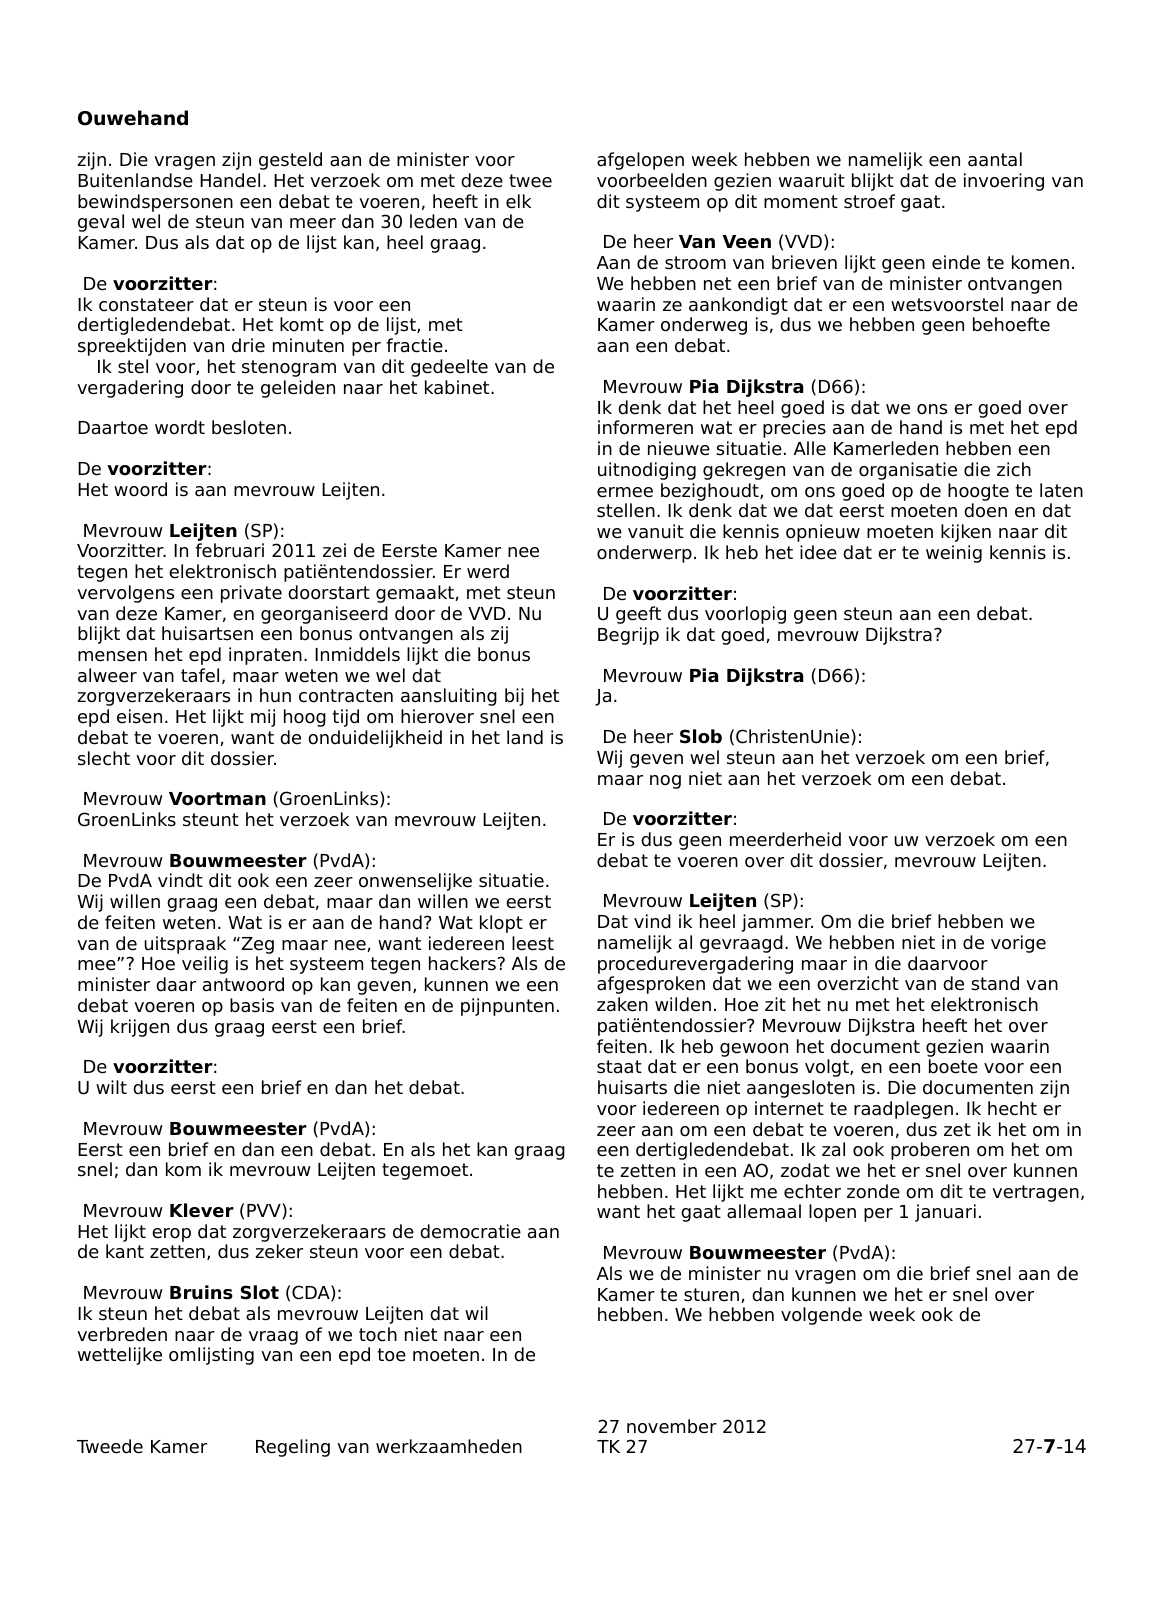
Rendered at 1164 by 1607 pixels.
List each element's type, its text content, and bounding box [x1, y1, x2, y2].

text Eerst een brief en dan een debat. En als het kan graag snel; dan kom ik mevrouw Leijten tegemoet. [77, 1139, 567, 1181]
text Ik constateer dat er steun is voor een dertigledendebat. Het komt op de lijst, met spreektijden van drie minuten per fractie. [77, 294, 567, 357]
text Wij geven wel steun aan het verzoek om een brief, maar nog niet aan het verzoek om een debat. [596, 748, 1087, 789]
text Als we de minister nu vragen om die brief snel aan de Kamer te sturen, dan kunnen we het er snel over hebben. We hebben volgende week ook de [596, 1264, 1087, 1326]
text Daartoe wordt besloten. [77, 418, 567, 439]
text Mevrouw Bruins Slot (CDA): [77, 1283, 567, 1304]
text Mevrouw Leijten (SP): [596, 891, 1087, 912]
text Ja. [596, 686, 1087, 707]
text Ik denk dat het heel goed is dat we ons er goed over informeren wat er precies aan de hand is met het epd in de nieuwe situatie. Alle Kamerleden hebben een uitnodiging gekregen van de organisatie die zich ermee bezighoudt, om ons goed op de hoogte te laten stellen. Ik denk dat we dat eerst moeten doen en dat we vanuit die kennis opnieuw moeten kijken naar dit onderwerp. Ik heb het idee dat er te weinig kennis is. [596, 397, 1087, 563]
text Mevrouw Voortman (GroenLinks): [77, 789, 567, 810]
text zijn. Die vragen zijn gesteld aan de minister voor Buitenlandse Handel. Het verzoek om met deze twee bewindspersonen een debat te voeren, heeft in elk geval wel de steun van meer dan 30 leden van de Kamer. Dus als dat op de lijst kan, heel graag. [77, 150, 567, 254]
text Ik steun het debat als mevrouw Leijten dat wil verbreden naar de vraag of we toch niet naar een wettelijke omlijsting van een epd toe moeten. In de [77, 1304, 567, 1366]
text GroenLinks steunt het verzoek van mevrouw Leijten. [77, 810, 567, 831]
text Mevrouw Pia Dijkstra (D66): [596, 377, 1087, 397]
text Aan de stroom van brieven lijkt geen einde te komen. We hebben net een brief van de minister ontvangen waarin ze aankondigt dat er een wetsvoorstel naar de Kamer onderweg is, dus we hebben geen behoefte aan een debat. [596, 253, 1087, 357]
text De PvdA vindt dit ook een zeer onwenselijke situatie. Wij willen graag een debat, maar dan willen we eerst de feiten weten. Wat is er aan de hand? Wat klopt er van de uitspraak “Zeg maar nee, want iedereen leest mee”? Hoe veilig is het systeem tegen hackers? Als de minister daar antwoord op kan geven, kunnen we een debat voeren op basis van de feiten en de pijnpunten. Wij krijgen dus graag eerst een brief. [77, 871, 567, 1037]
text De voorzitter: [77, 274, 567, 294]
text Mevrouw Pia Dijkstra (D66): [596, 666, 1087, 686]
text U geeft dus voorlopig geen steun aan een debat. Begrijp ik dat goed, mevrouw Dijkstra? [596, 604, 1087, 646]
text Ik stel voor, het stenogram van dit gedeelte van de vergadering door te geleiden naar het kabinet. [77, 357, 567, 398]
text Mevrouw Bouwmeester (PvdA): [77, 1119, 567, 1139]
text De voorzitter: [77, 1057, 567, 1078]
text De voorzitter: [596, 809, 1087, 830]
text Mevrouw Leijten (SP): [77, 520, 567, 541]
text afgelopen week hebben we namelijk een aantal voorbeelden gezien waaruit blijkt dat de invoering van dit systeem op dit moment stroef gaat. [596, 150, 1087, 212]
text Het woord is aan mevrouw Leijten. [77, 480, 567, 500]
text Dat vind ik heel jammer. Om die brief hebben we namelijk al gevraagd. We hebben niet in de vorige procedurevergadering maar in die daarvoor afgesproken dat we een overzicht van de stand van zaken wilden. Hoe zit het nu met het elektronisch patiëntendossier? Mevrouw Dijkstra heeft het over feiten. Ik heb gewoon het document gezien waarin staat dat er een bonus volgt, en een boete voor een huisarts die niet aangesloten is. Die documenten zijn voor iedereen op internet te raadplegen. Ik hecht er zeer aan om een debat te voeren, dus zet ik het om in een dertigledendebat. Ik zal ook proberen om het om te zetten in een AO, zodat we het er snel over kunnen hebben. Het lijkt me echter zonde om dit te vertragen, want het gaat allemaal lopen per 1 januari. [596, 912, 1087, 1223]
text U wilt dus eerst een brief en dan het debat. [77, 1078, 567, 1099]
text De heer Slob (ChristenUnie): [596, 727, 1087, 748]
text De voorzitter: [596, 583, 1087, 604]
text Mevrouw Klever (PVV): [77, 1201, 567, 1222]
text Er is dus geen meerderheid voor uw verzoek om een debat te voeren over dit dossier, mevrouw Leijten. [596, 830, 1087, 871]
text Voorzitter. In februari 2011 zei de Eerste Kamer nee tegen het elektronisch patiëntendossier. Er werd vervolgens een private doorstart gemaakt, met steun van deze Kamer, en georganiseerd door de VVD. Nu blijkt dat huisartsen een bonus ontvangen als zij mensen het epd inpraten. Inmiddels lijkt die bonus alweer van tafel, maar weten we wel dat zorgverzekeraars in hun contracten aansluiting bij het epd eisen. Het lijkt mij hoog tijd om hierover snel een debat te voeren, want de onduidelijkheid in het land is slecht voor dit dossier. [77, 541, 567, 769]
text Het lijkt erop dat zorgverzekeraars de democratie aan de kant zetten, dus zeker steun voor een debat. [77, 1222, 567, 1263]
text De voorzitter: [77, 459, 567, 480]
text De heer Van Veen (VVD): [596, 232, 1087, 253]
text Mevrouw Bouwmeester (PvdA): [77, 851, 567, 871]
text Mevrouw Bouwmeester (PvdA): [596, 1243, 1087, 1264]
